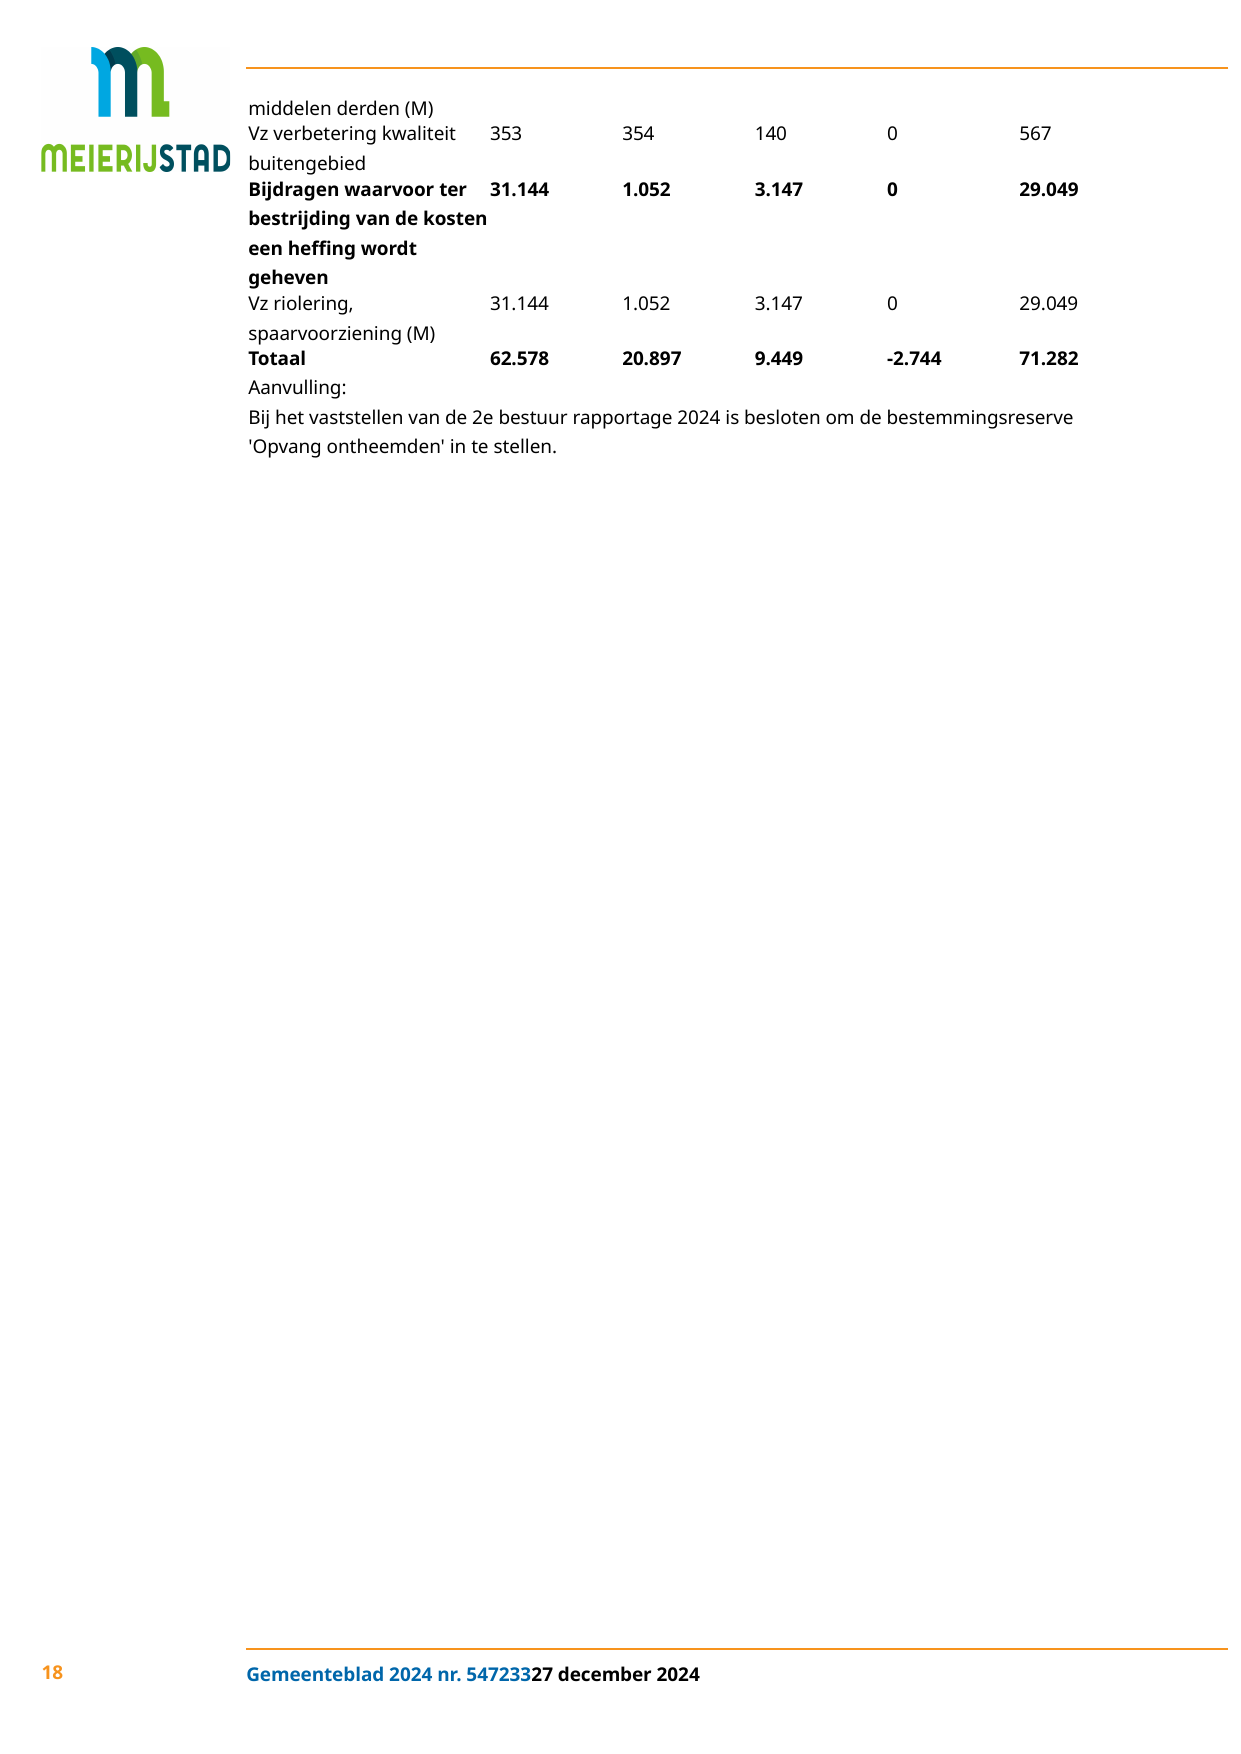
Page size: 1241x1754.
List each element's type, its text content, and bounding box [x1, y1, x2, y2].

table_cell 3.147 [755, 176, 887, 290]
table_cell 3.147 [755, 290, 887, 346]
table_cell 71.282 [1019, 346, 1152, 371]
table_cell 0 [887, 176, 1019, 290]
text Bij het vaststellen van de 2e bestuur rapportage 2024 is besloten om de bestemmingsreserve 'Opvang ontheemden' in te stellen. [248, 404, 1152, 459]
table_cell 29.049 [1019, 290, 1152, 346]
table_cell [1019, 95, 1152, 121]
text Aanvulling: [248, 374, 1152, 400]
table_cell 29.049 [1019, 176, 1152, 290]
table_cell 1.052 [622, 176, 754, 290]
table_cell 31.144 [490, 290, 622, 346]
table_cell [755, 95, 887, 121]
table_cell [887, 95, 1019, 121]
table_cell middelen derden (M) [248, 95, 490, 121]
table_cell 20.897 [622, 346, 754, 371]
table_cell 353 [490, 121, 622, 176]
table_cell Vz riolering, spaarvoorziening (M) [248, 290, 490, 346]
picture [41, 47, 231, 172]
table_cell 31.144 [490, 176, 622, 290]
table_cell -2.744 [887, 346, 1019, 371]
table_cell 0 [887, 121, 1019, 176]
table_cell Bijdragen waarvoor ter bestrijding van de kosten een heffing wordt geheven [248, 176, 490, 290]
table_cell [490, 95, 622, 121]
table_cell 567 [1019, 121, 1152, 176]
table_cell 62.578 [490, 346, 622, 371]
table_cell Totaal [248, 346, 490, 371]
table_cell Vz verbetering kwaliteit buitengebied [248, 121, 490, 176]
table_cell 1.052 [622, 290, 754, 346]
table_cell 354 [622, 121, 754, 176]
table_cell 9.449 [755, 346, 887, 371]
table_cell 140 [755, 121, 887, 176]
table_cell 0 [887, 290, 1019, 346]
table_cell [622, 95, 754, 121]
